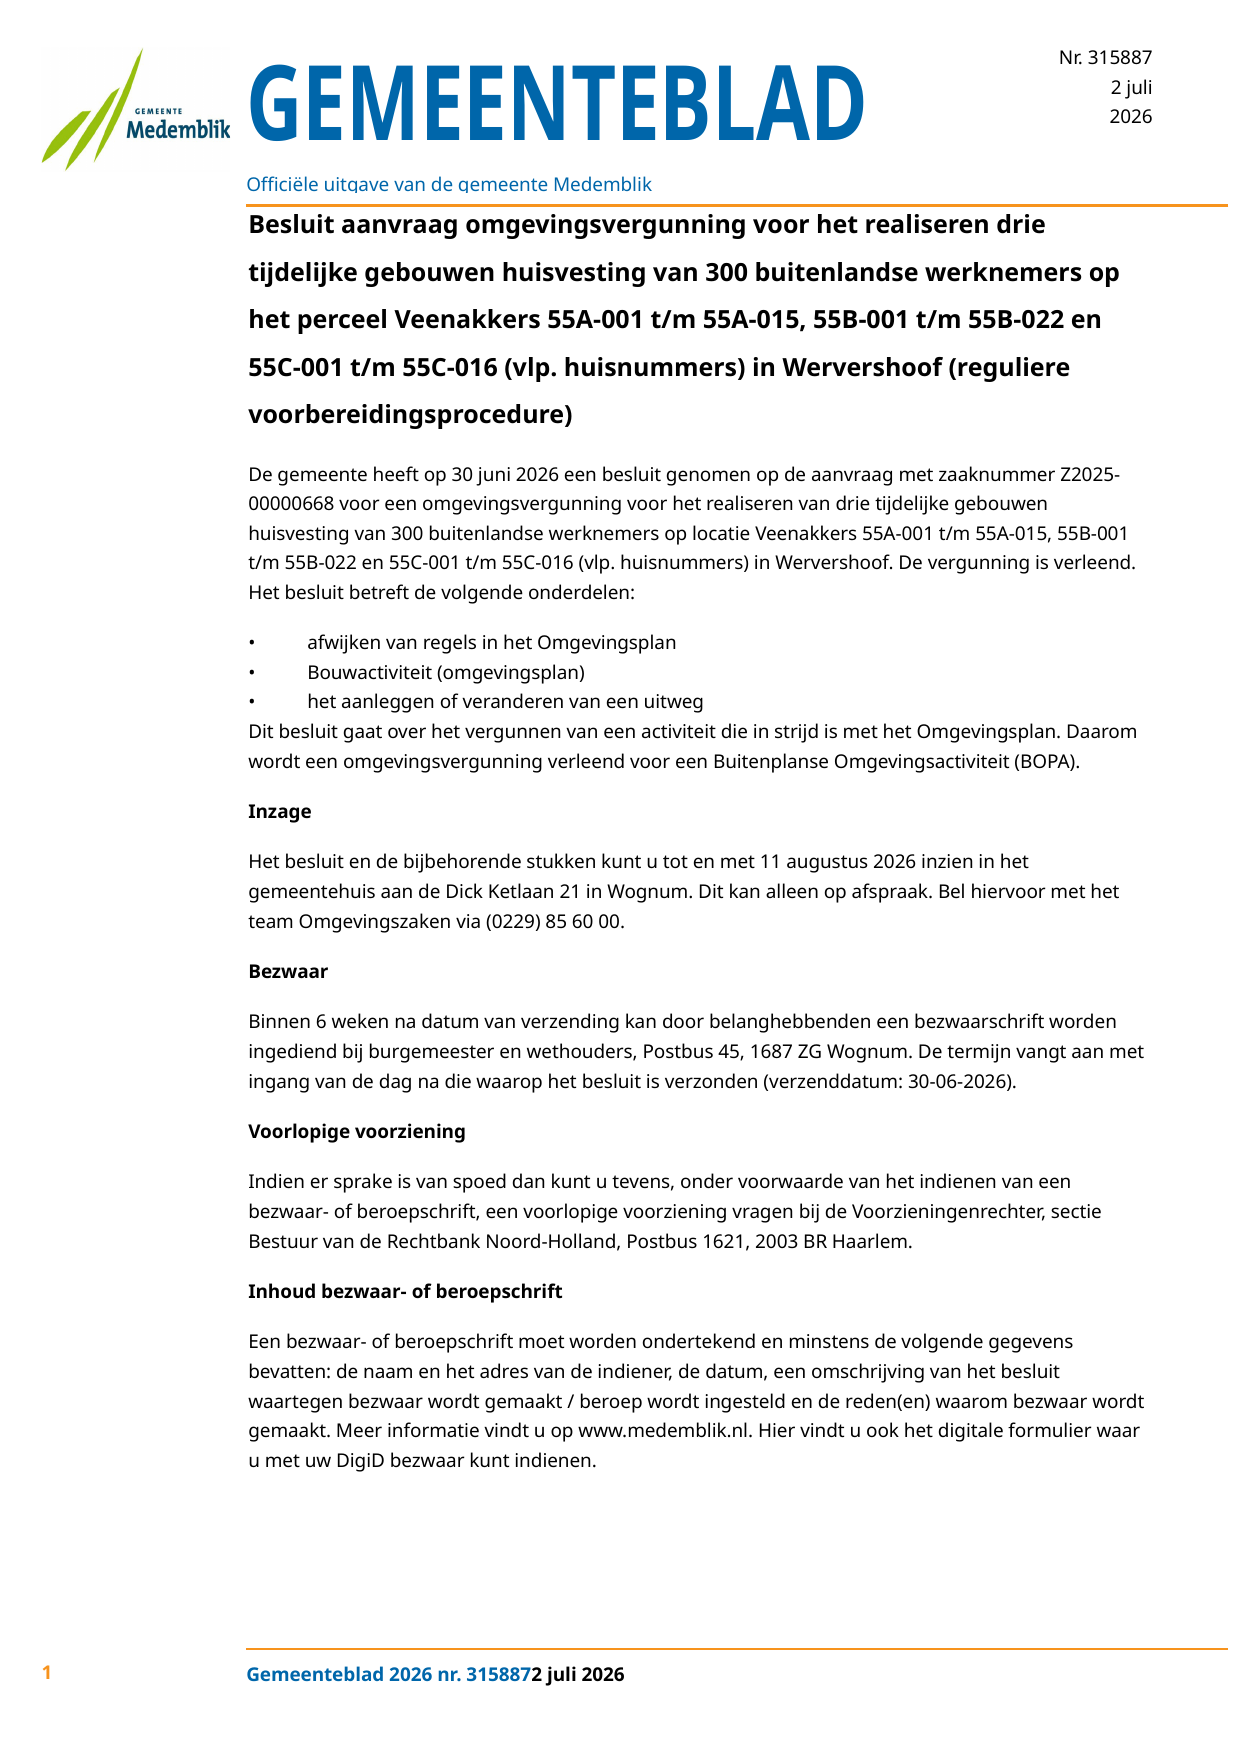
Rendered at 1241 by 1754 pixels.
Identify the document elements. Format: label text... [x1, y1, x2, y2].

text De gemeente heeft op 30 juni 2026 een besluit genomen op de aanvraag met zaaknummer Z2025-00000668 voor een omgevingsvergunning voor het realiseren van drie tijdelijke gebouwen huisvesting van 300 buitenlandse werknemers op locatie Veenakkers 55A-001 t/m 55A-015, 55B-001 t/m 55B-022 en 55C-001 t/m 55C-016 (vlp. huisnummers) in Wervershoof. De vergunning is verleend. Het besluit betreft de volgende onderdelen: [248, 461, 1152, 605]
list het aanleggen of veranderen van een uitweg [248, 689, 1152, 714]
text Het besluit en de bijbehorende stukken kunt u tot en met 11 augustus 2026 inzien in het gemeentehuis aan de Dick Ketlaan 21 in Wognum. Dit kan alleen op afspraak. Bel hiervoor met het team Omgevingszaken via (0229) 85 60 00. [248, 849, 1152, 933]
text Besluit aanvraag omgevingsvergunning voor het realiseren drie tijdelijke gebouwen huisvesting van 300 buitenlandse werknemers op het perceel Veenakkers 55A-001 t/m 55A-015, 55B-001 t/m 55B-022 en 55C-001 t/m 55C-016 (vlp. huisnummers) in Wervershoof (reguliere voorbereidingsprocedure) [248, 207, 1152, 431]
picture [41, 47, 231, 172]
text Binnen 6 weken na datum van verzending kan door belanghebbenden een bezwaarschrift worden ingediend bij burgemeester en wethouders, Postbus 45, 1687 ZG Wognum. De termijn vangt aan met ingang van de dag na die waarop het besluit is verzonden (verzenddatum: 30-06-2026). [248, 1009, 1152, 1093]
text Een bezwaar- of beroepschrift moet worden ondertekend en minstens de volgende gegevens bevatten: de naam en het adres van de indiener, de datum, een omschrijving van het besluit waartegen bezwaar wordt gemaakt / beroep wordt ingesteld en de reden(en) waarom bezwaar wordt gemaakt. Meer informatie vindt u op www.medemblik.nl. Hier vindt u ook het digitale formulier waar u met uw DigiD bezwaar kunt indienen. [248, 1329, 1152, 1473]
list afwijken van regels in het Omgevingsplan [248, 629, 1152, 655]
text Dit besluit gaat over het vergunnen van een activiteit die in strijd is met het Omgevingsplan. Daarom wordt een omgevingsvergunning verleend voor een Buitenplanse Omgevingsactiviteit (BOPA). [248, 718, 1152, 773]
text Inhoud bezwaar- of beroepschrift [248, 1278, 1152, 1304]
list Bouwactiviteit (omgevingsplan) [248, 659, 1152, 685]
text Inzage [248, 798, 1152, 824]
text Indien er sprake is van spoed dan kunt u tevens, onder voorwaarde van het indienen van een bezwaar- of beroepschrift, een voorlopige voorziening vragen bij de Voorzieningenrechter, sectie Bestuur van de Rechtbank Noord-Holland, Postbus 1621, 2003 BR Haarlem. [248, 1169, 1152, 1253]
text Voorlopige voorziening [248, 1118, 1152, 1144]
text Bezwaar [248, 958, 1152, 984]
